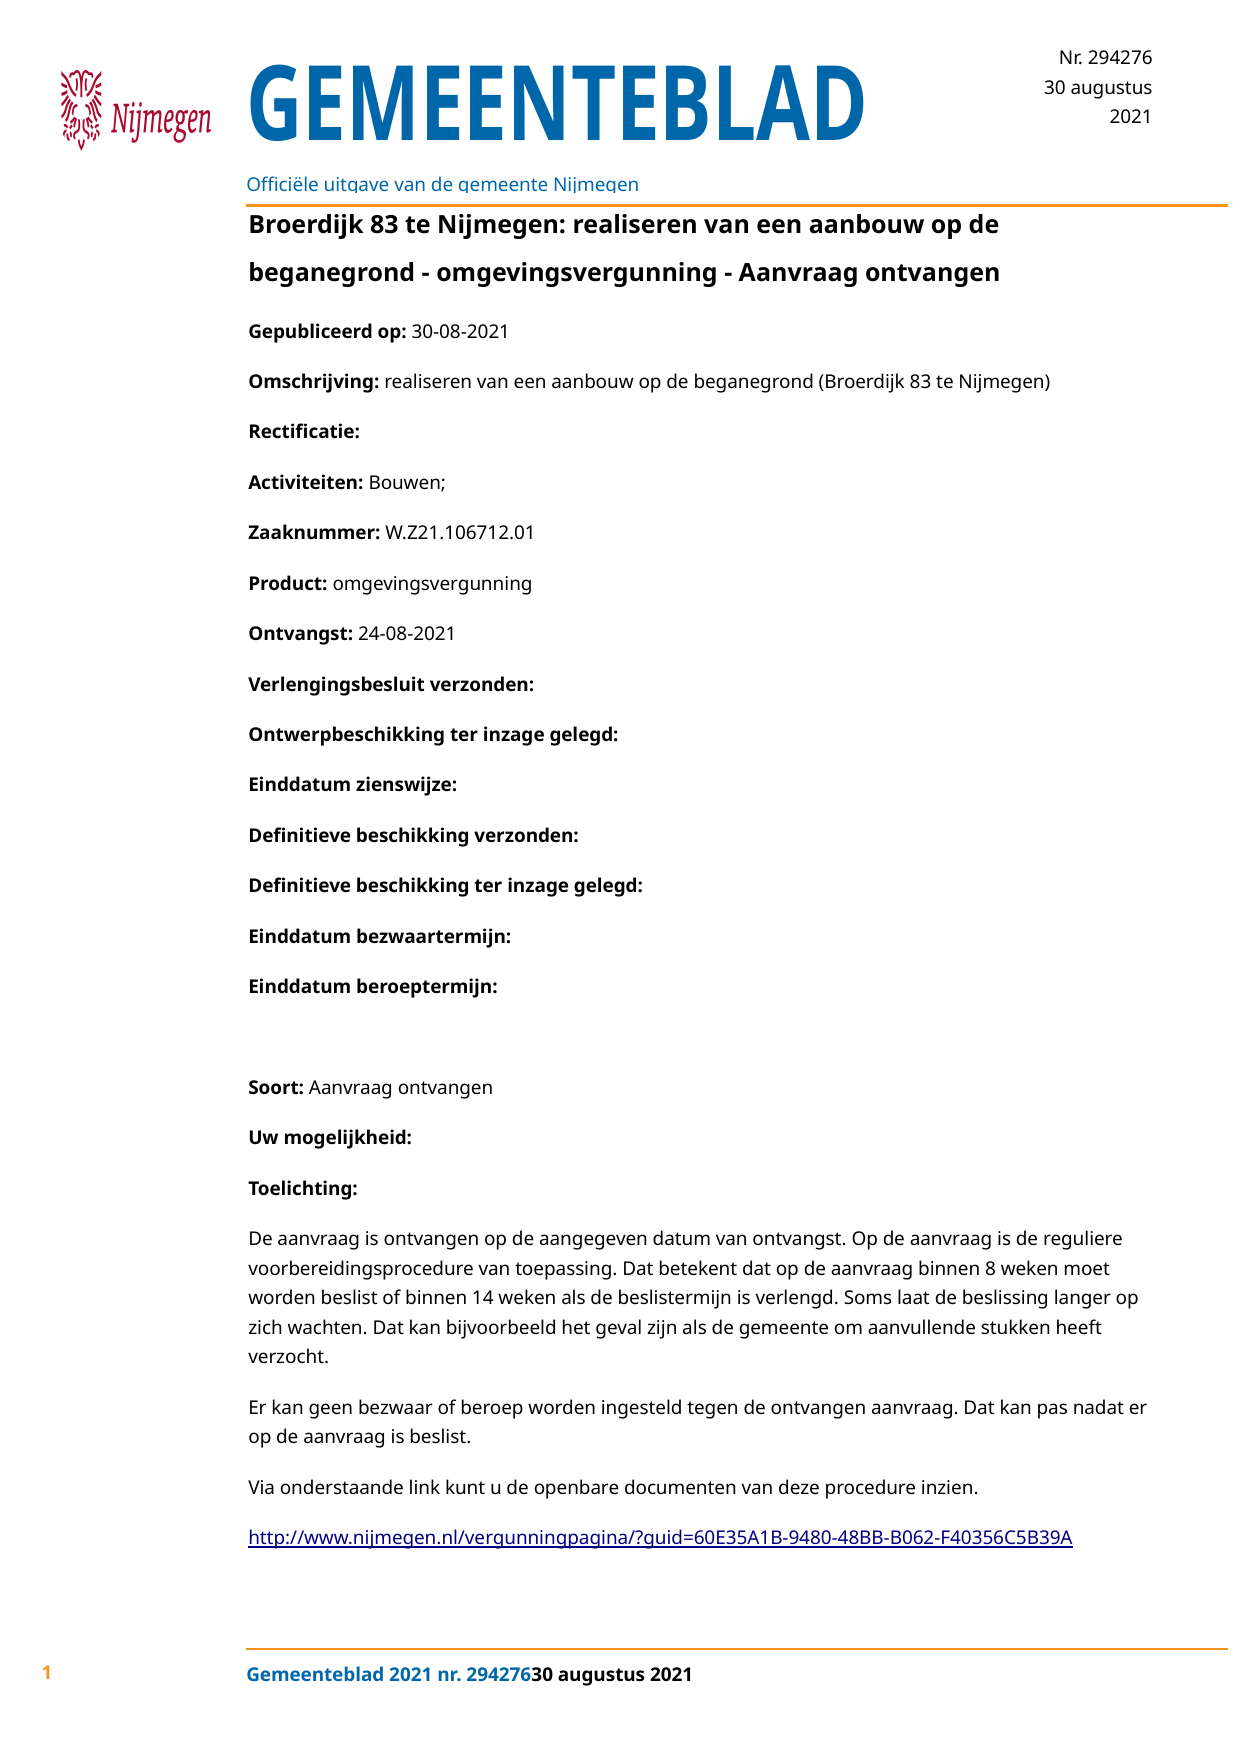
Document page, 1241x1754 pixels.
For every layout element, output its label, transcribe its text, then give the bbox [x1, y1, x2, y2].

text Broerdijk 83 te Nijmegen: realiseren van een aanbouw op de beganegrond - omgevingsvergunning - Aanvraag ontvangen [248, 207, 1152, 288]
text Product: omgevingsvergunning [248, 570, 1152, 596]
text Uw mogelijkheid: [248, 1124, 1152, 1150]
text Soort: Aanvraag ontvangen [248, 1074, 1152, 1100]
text Zaaknummer: W.Z21.106712.01 [248, 519, 1152, 545]
text http://www.nijmegen.nl/vergunningpagina/?guid=60E35A1B-9480-48BB-B062-F40356C5B39A [248, 1524, 1152, 1550]
text Activiteiten: Bouwen; [248, 469, 1152, 495]
text Einddatum beroeptermijn: [248, 973, 1152, 999]
text Er kan geen bezwaar of beroep worden ingesteld tegen de ontvangen aanvraag. Dat kan pas nadat er op de aanvraag is beslist. [248, 1394, 1152, 1449]
text Via onderstaande link kunt u de openbare documenten van deze procedure inzien. [248, 1474, 1152, 1500]
text Definitieve beschikking verzonden: [248, 822, 1152, 848]
text Ontwerpbeschikking ter inzage gelegd: [248, 721, 1152, 747]
text De aanvraag is ontvangen op de aangegeven datum van ontvangst. Op de aanvraag is de reguliere voorbereidingsprocedure van toepassing. Dat betekent dat op de aanvraag binnen 8 weken moet worden beslist of binnen 14 weken als de beslistermijn is verlengd. Soms laat de beslissing langer op zich wachten. Dat kan bijvoorbeeld het geval zijn als de gemeente om aanvullende stukken heeft verzocht. [248, 1225, 1152, 1369]
text Gepubliceerd op: 30-08-2021 [248, 318, 1152, 344]
picture [41, 47, 231, 172]
text Einddatum bezwaartermijn: [248, 923, 1152, 949]
text Omschrijving: realiseren van een aanbouw op de beganegrond (Broerdijk 83 te Nijmegen) [248, 368, 1152, 394]
text Definitieve beschikking ter inzage gelegd: [248, 872, 1152, 898]
text Rectificatie: [248, 419, 1152, 444]
text Verlengingsbesluit verzonden: [248, 671, 1152, 697]
text Ontvangst: 24-08-2021 [248, 620, 1152, 646]
text Toelichting: [248, 1175, 1152, 1201]
text Einddatum zienswijze: [248, 772, 1152, 797]
